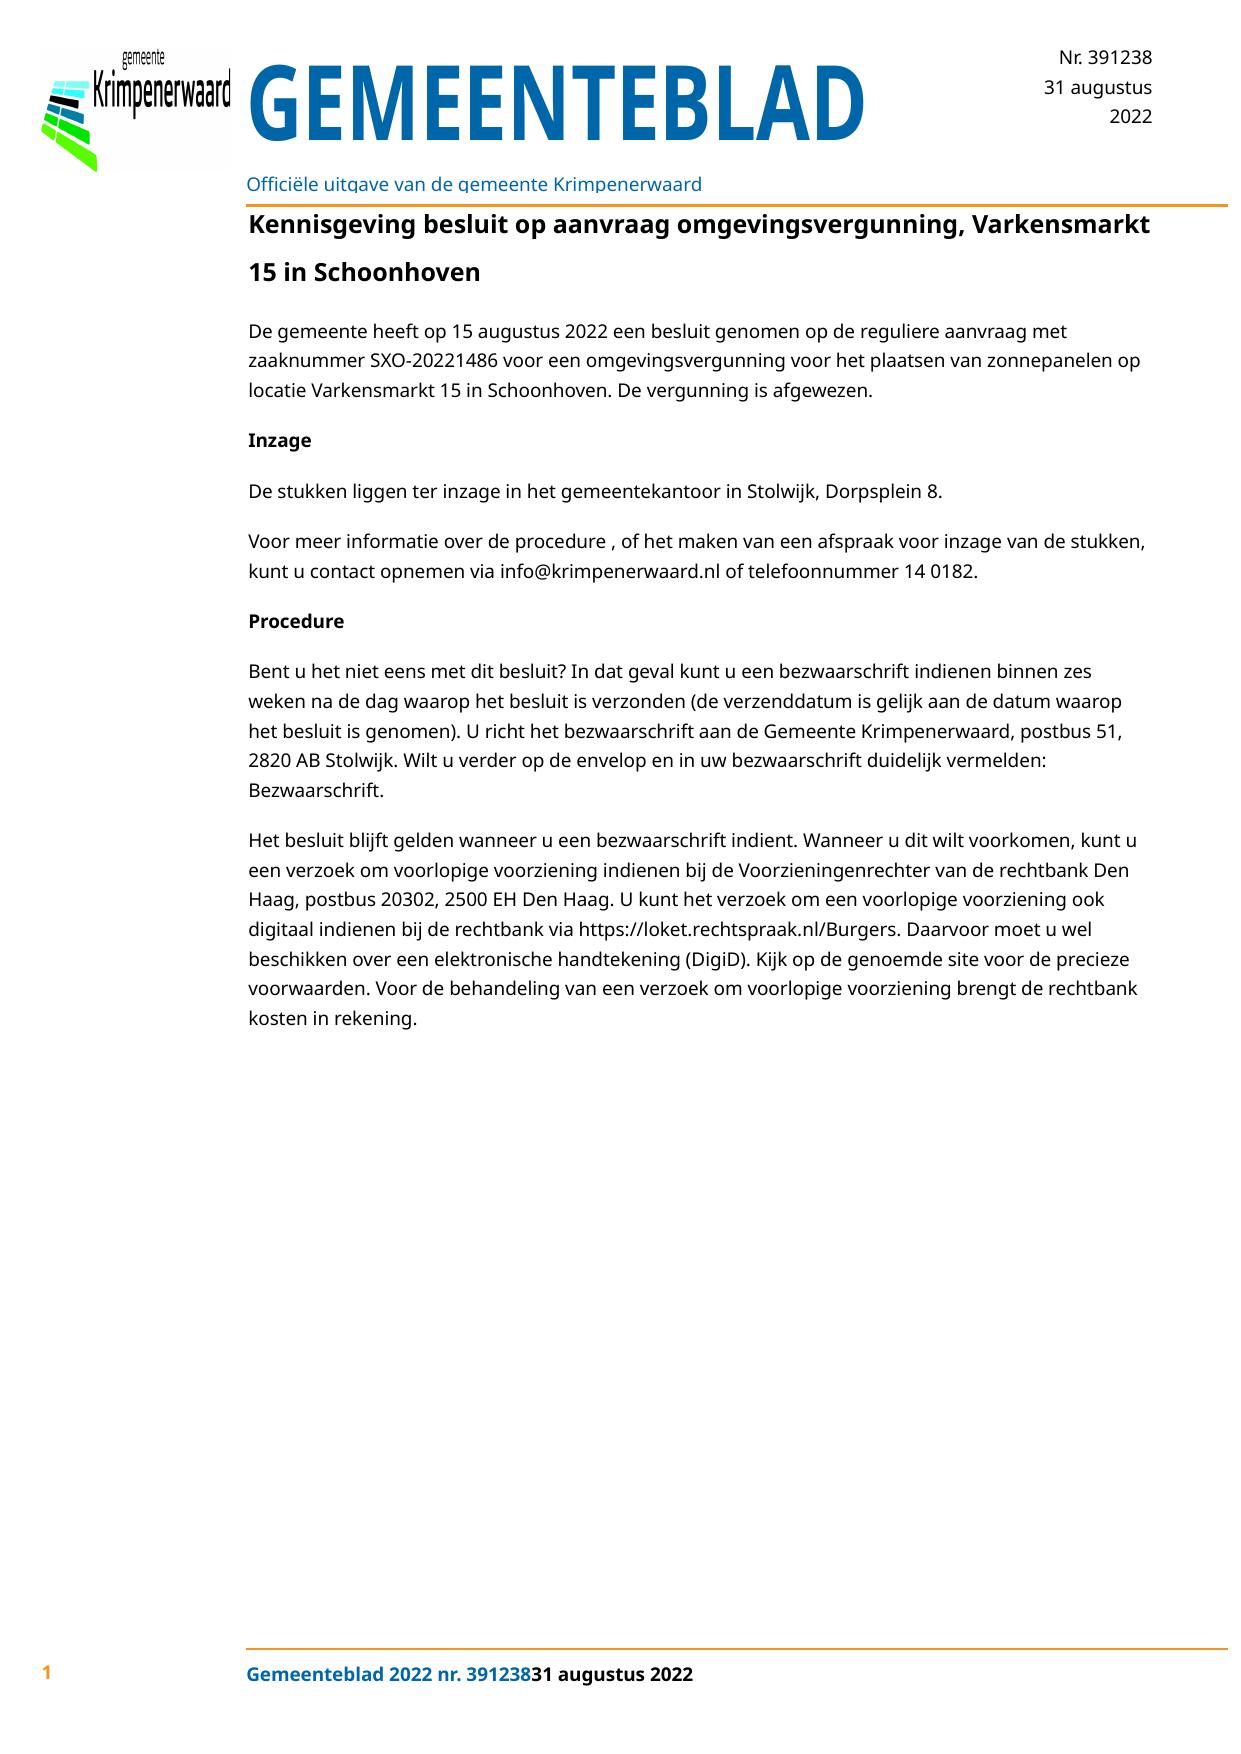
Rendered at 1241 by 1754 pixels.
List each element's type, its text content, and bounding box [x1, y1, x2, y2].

picture [41, 47, 231, 172]
text Voor meer informatie over de procedure , of het maken van een afspraak voor inzage van de stukken, kunt u contact opnemen via info@krimpenerwaard.nl of telefoonnummer 14 0182. [248, 528, 1152, 584]
text Kennisgeving besluit op aanvraag omgevingsvergunning, Varkensmarkt 15 in Schoonhoven [248, 207, 1152, 288]
text Bent u het niet eens met dit besluit? In dat geval kunt u een bezwaarschrift indienen binnen zes weken na de dag waarop het besluit is verzonden (de verzenddatum is gelijk aan de datum waarop het besluit is genomen). U richt het bezwaarschrift aan de Gemeente Krimpenerwaard, postbus 51, 2820 AB Stolwijk. Wilt u verder op de envelop en in uw bezwaarschrift duidelijk vermelden: Bezwaarschrift. [248, 659, 1152, 803]
text Inzage [248, 427, 1152, 453]
text Het besluit blijft gelden wanneer u een bezwaarschrift indient. Wanneer u dit wilt voorkomen, kunt u een verzoek om voorlopige voorziening indienen bij de Voorzieningenrechter van de rechtbank Den Haag, postbus 20302, 2500 EH Den Haag. U kunt het verzoek om een voorlopige voorziening ook digitaal indienen bij de rechtbank via https://loket.rechtspraak.nl/Burgers. Daarvoor moet u wel beschikken over een elektronische handtekening (DigiD). Kijk op de genoemde site voor de precieze voorwaarden. Voor de behandeling van een verzoek om voorlopige voorziening brengt de rechtbank kosten in rekening. [248, 827, 1152, 1031]
text De gemeente heeft op 15 augustus 2022 een besluit genomen op de reguliere aanvraag met zaaknummer SXO-20221486 voor een omgevingsvergunning voor het plaatsen van zonnepanelen op locatie Varkensmarkt 15 in Schoonhoven. De vergunning is afgewezen. [248, 318, 1152, 403]
text De stukken liggen ter inzage in het gemeentekantoor in Stolwijk, Dorpsplein 8. [248, 478, 1152, 504]
text Procedure [248, 608, 1152, 634]
